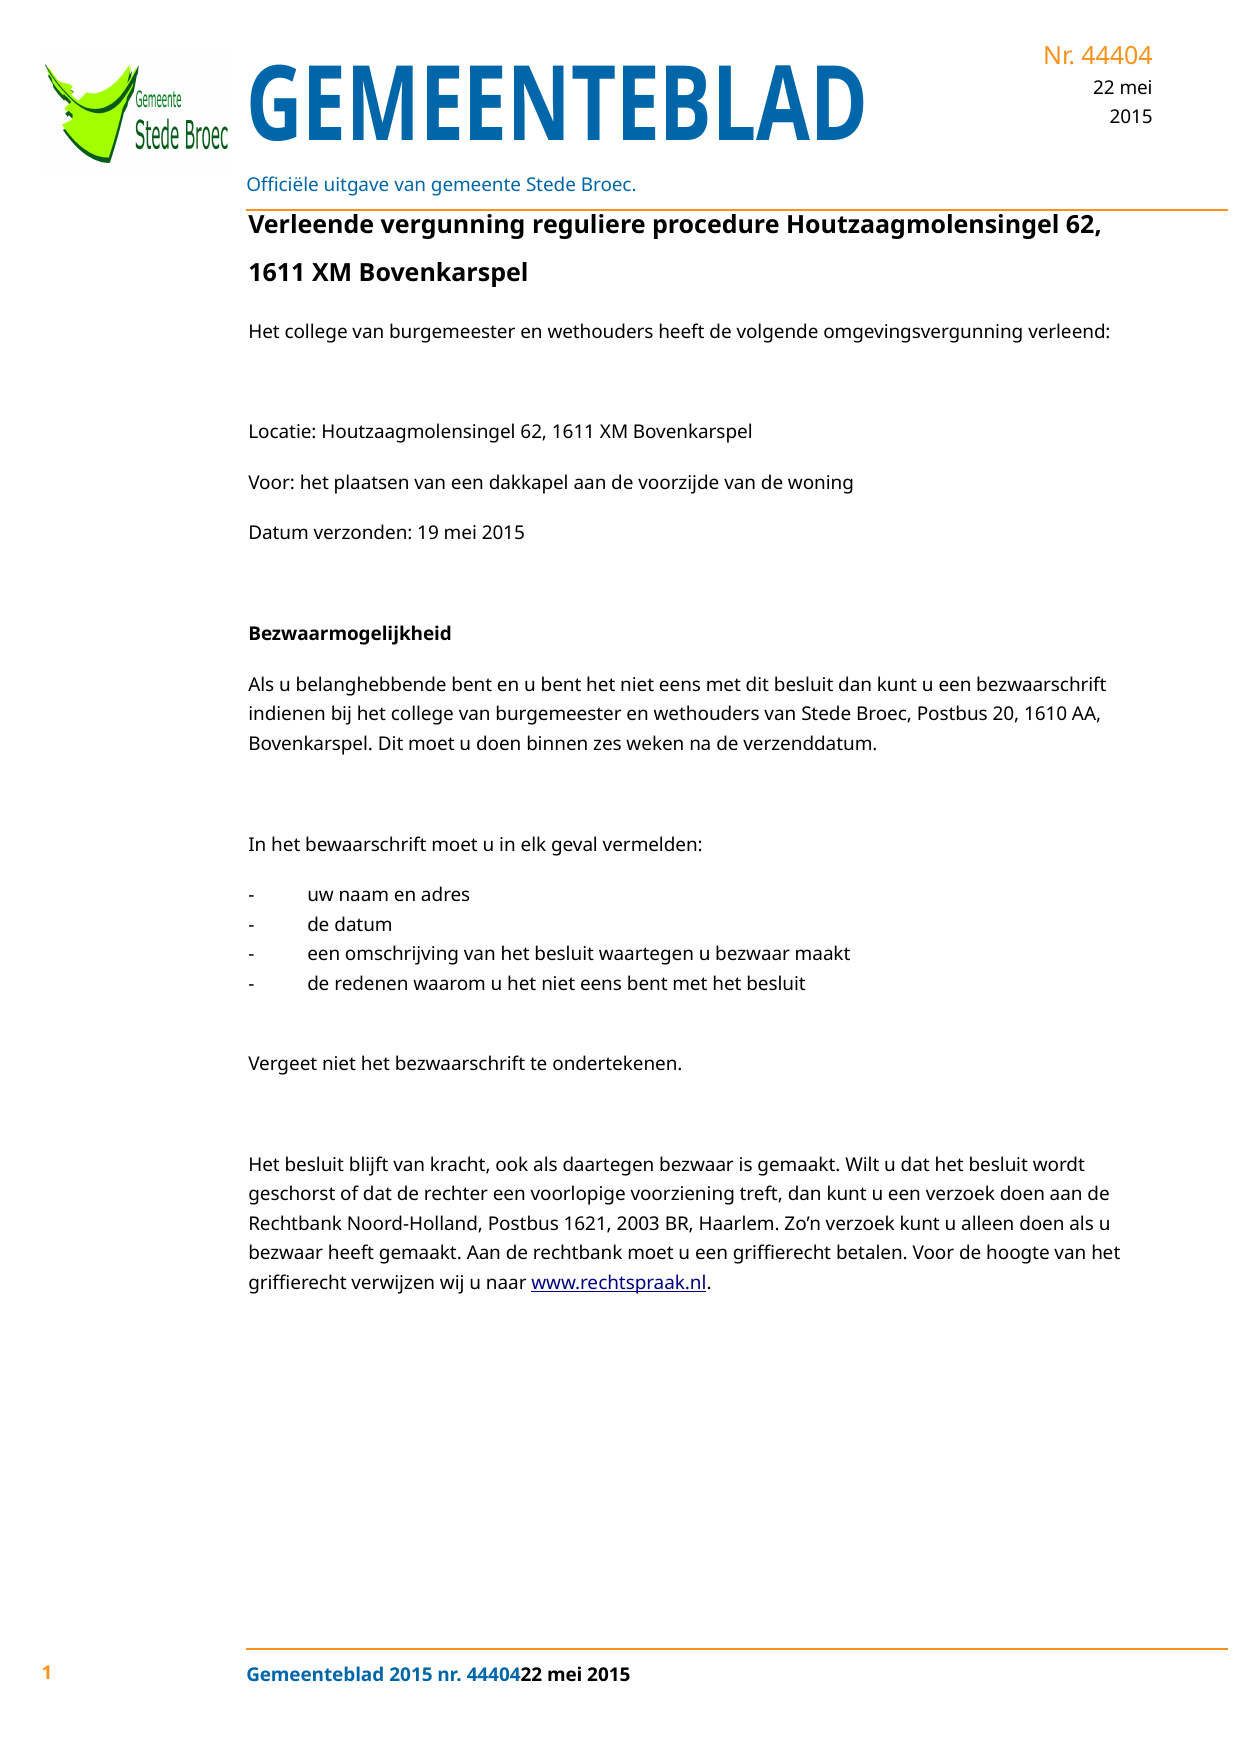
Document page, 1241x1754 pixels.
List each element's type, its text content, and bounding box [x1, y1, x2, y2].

text Als u belanghebbende bent en u bent het niet eens met dit besluit dan kunt u een bezwaarschrift indienen bij het college van burgemeester en wethouders van Stede Broec, Postbus 20, 1610 AA, Bovenkarspel. Dit moet u doen binnen zes weken na de verzenddatum. [248, 671, 1152, 756]
list de redenen waarom u het niet eens bent met het besluit [248, 970, 1152, 996]
text Datum verzonden: 19 mei 2015 [248, 519, 1152, 545]
picture [41, 47, 231, 172]
text In het bewaarschrift moet u in elk geval vermelden: [248, 831, 1152, 857]
text Verleende vergunning reguliere procedure Houtzaagmolensingel 62, 1611 XM Bovenkarspel [248, 211, 1152, 288]
text Vergeet niet het bezwaarschrift te ondertekenen. [248, 1050, 1152, 1076]
list de datum [248, 911, 1152, 937]
list een omschrijving van het besluit waartegen u bezwaar maakt [248, 940, 1152, 966]
text Het besluit blijft van kracht, ook als daartegen bezwaar is gemaakt. Wilt u dat het besluit wordt geschorst of dat de rechter een voorlopige voorziening treft, dan kunt u een verzoek doen aan de Rechtbank Noord-Holland, Postbus 1621, 2003 BR, Haarlem. Zo’n verzoek kunt u alleen doen als u bezwaar heeft gemaakt. Aan de rechtbank moet u een griffierecht betalen. Voor de hoogte van het griffierecht verwijzen wij u naar www.rechtspraak.nl. [248, 1151, 1152, 1295]
text Voor: het plaatsen van een dakkapel aan de voorzijde van de woning [248, 469, 1152, 495]
text Locatie: Houtzaagmolensingel 62, 1611 XM Bovenkarspel [248, 419, 1152, 444]
text Het college van burgemeester en wethouders heeft de volgende omgevingsvergunning verleend: [248, 318, 1152, 344]
text Bezwaarmogelijkheid [248, 620, 1152, 646]
list uw naam en adres [248, 881, 1152, 907]
